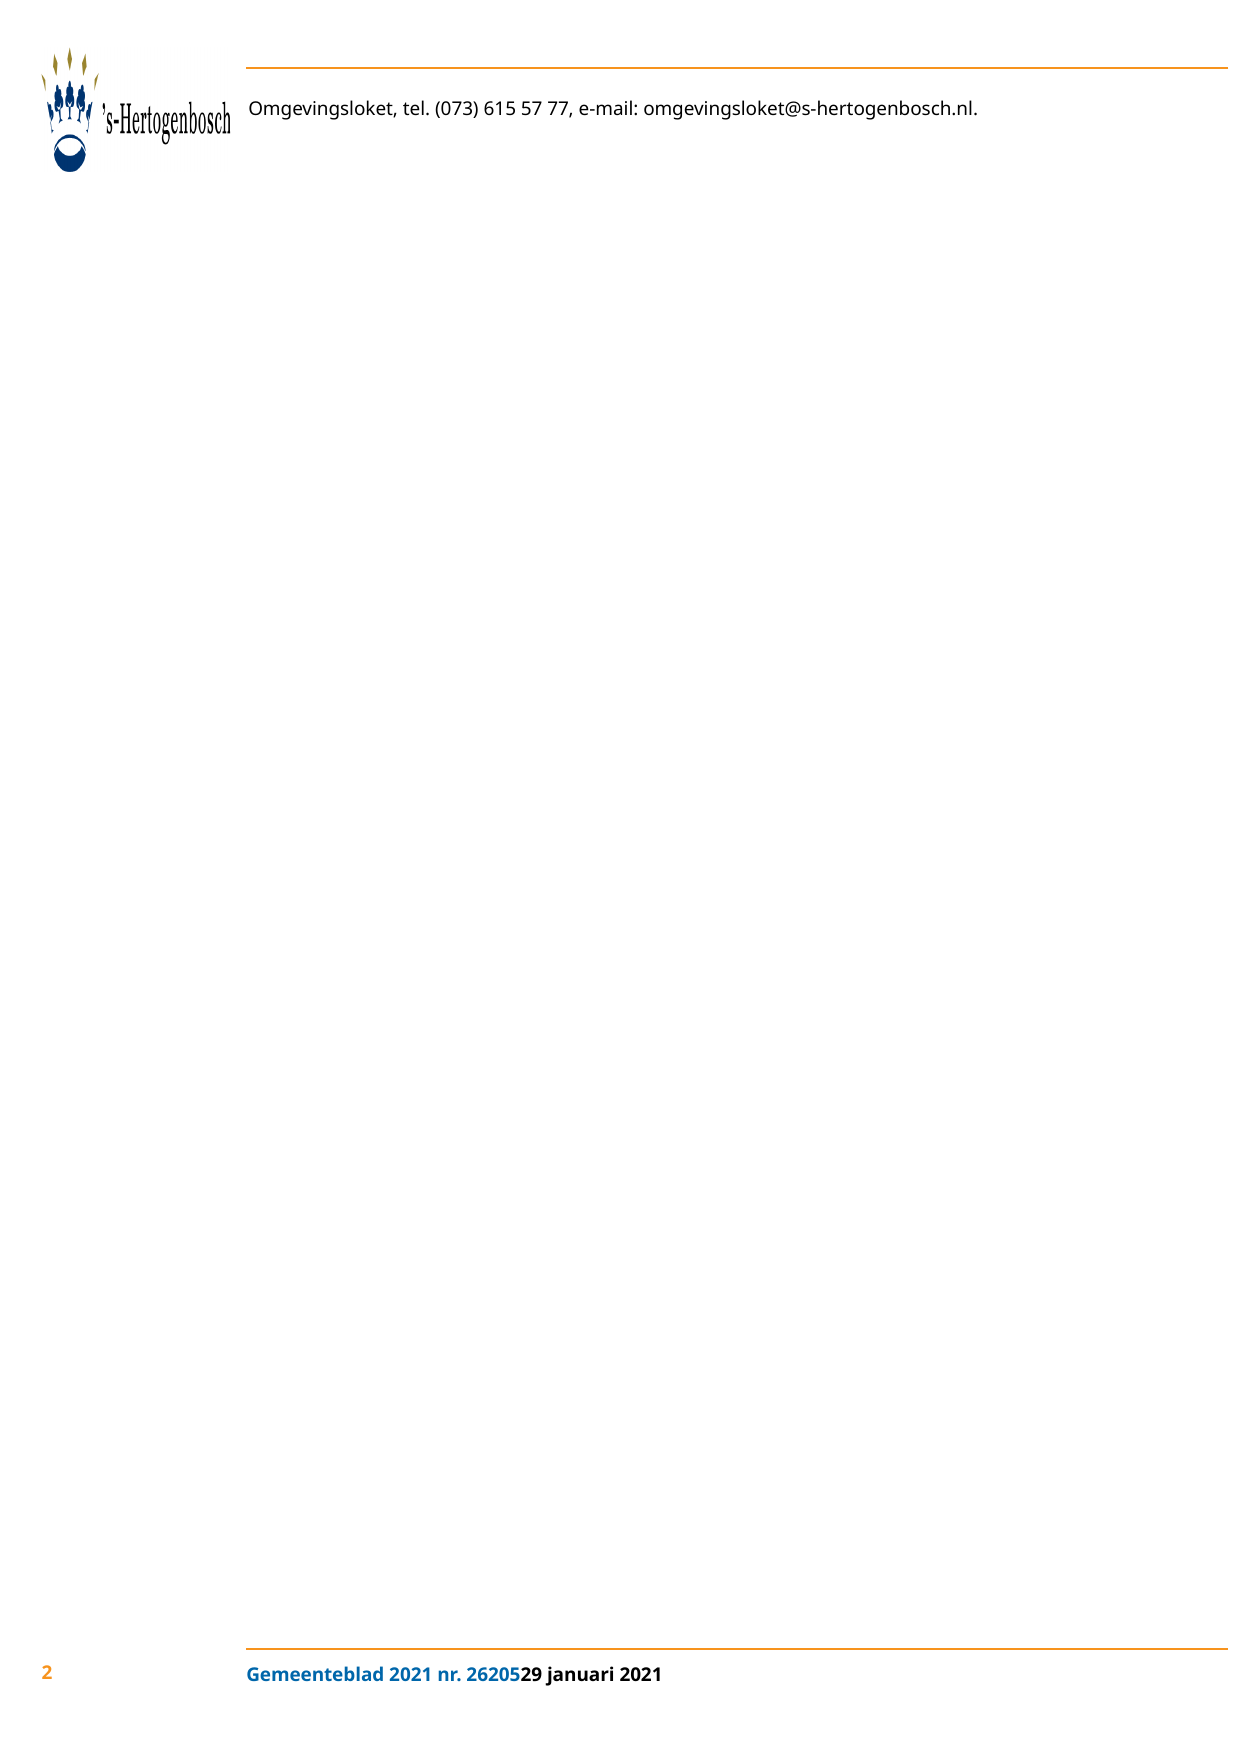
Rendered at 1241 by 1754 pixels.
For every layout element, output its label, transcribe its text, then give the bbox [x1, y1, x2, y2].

picture [41, 47, 231, 172]
text Omgevingsloket, tel. (073) 615 57 77, e-mail: omgevingsloket@s-hertogenbosch.nl. [248, 95, 1152, 121]
